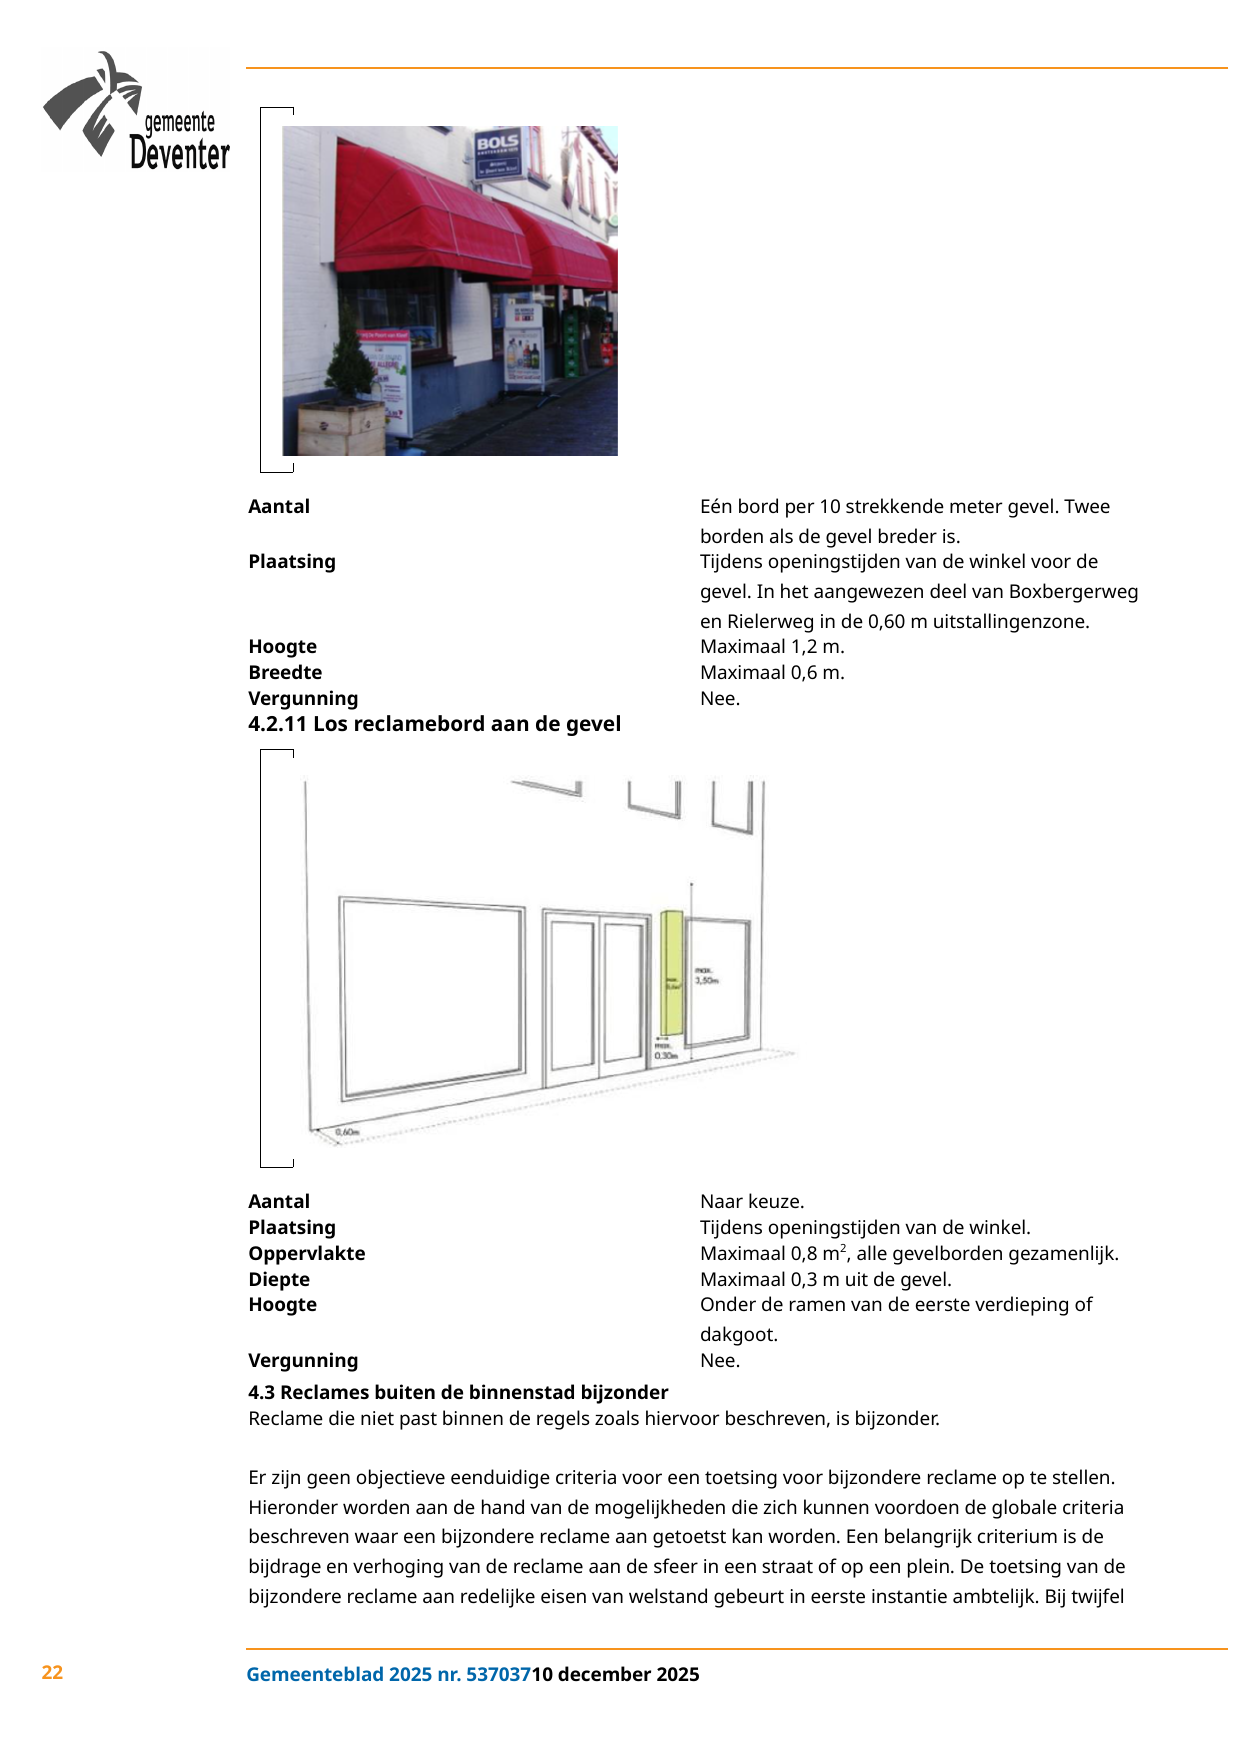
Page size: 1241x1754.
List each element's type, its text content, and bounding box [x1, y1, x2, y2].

table_cell Maximaal 0,3 m uit de gevel. [700, 1266, 1152, 1291]
picture [268, 115, 624, 463]
text 4.3 Reclames buiten de binnenstad bijzonder [248, 1379, 1152, 1405]
table_header Naar keuze. [700, 1189, 1152, 1214]
text Er zijn geen objectieve eenduidige criteria voor een toetsing voor bijzondere reclame op te stellen. Hieronder worden aan de hand van de mogelijkheden die zich kunnen voordoen de globale criteria beschreven waar een bijzondere reclame aan getoetst kan worden. Een belangrijk criterium is de bijdrage en verhoging van de reclame aan de sfeer in een straat of op een plein. De toetsing van de bijzondere reclame aan redelijke eisen van welstand gebeurt in eerste instantie ambtelijk. Bij twijfel [248, 1464, 1152, 1608]
table_cell Oppervlakte [248, 1240, 700, 1266]
table_cell Onder de ramen van de eerste verdieping of dakgoot. [700, 1291, 1152, 1347]
table_cell Maximaal 1,2 m. [700, 634, 1152, 659]
table_cell Hoogte [248, 634, 700, 659]
table_cell Maximaal 0,8 m2, alle gevelborden gezamenlijk. [700, 1240, 1152, 1266]
table_cell Tijdens openingstijden van de winkel. [700, 1214, 1152, 1240]
table_cell Maximaal 0,6 m. [700, 659, 1152, 685]
table_cell Breedte [248, 659, 700, 685]
picture [41, 47, 231, 172]
text Reclame die niet past binnen de regels zoals hiervoor beschreven, is bijzonder. [248, 1405, 1152, 1431]
table_header Aantal [248, 493, 700, 549]
table_cell Hoogte [248, 1291, 700, 1347]
text 4.2.11 Los reclamebord aan de gevel [248, 709, 1152, 737]
table_header Aantal [248, 1189, 700, 1214]
table_cell Plaatsing [248, 549, 700, 633]
table_cell Diepte [248, 1266, 700, 1291]
table_cell Tijdens openingstijden van de winkel voor de gevel. In het aangewezen deel van Boxbergerweg en Rielerweg in de 0,60 m uitstallingenzone. [700, 549, 1152, 633]
picture [268, 758, 860, 1159]
table_cell Plaatsing [248, 1214, 700, 1240]
table_header Eén bord per 10 strekkende meter gevel. Twee borden als de gevel breder is. [700, 493, 1152, 549]
